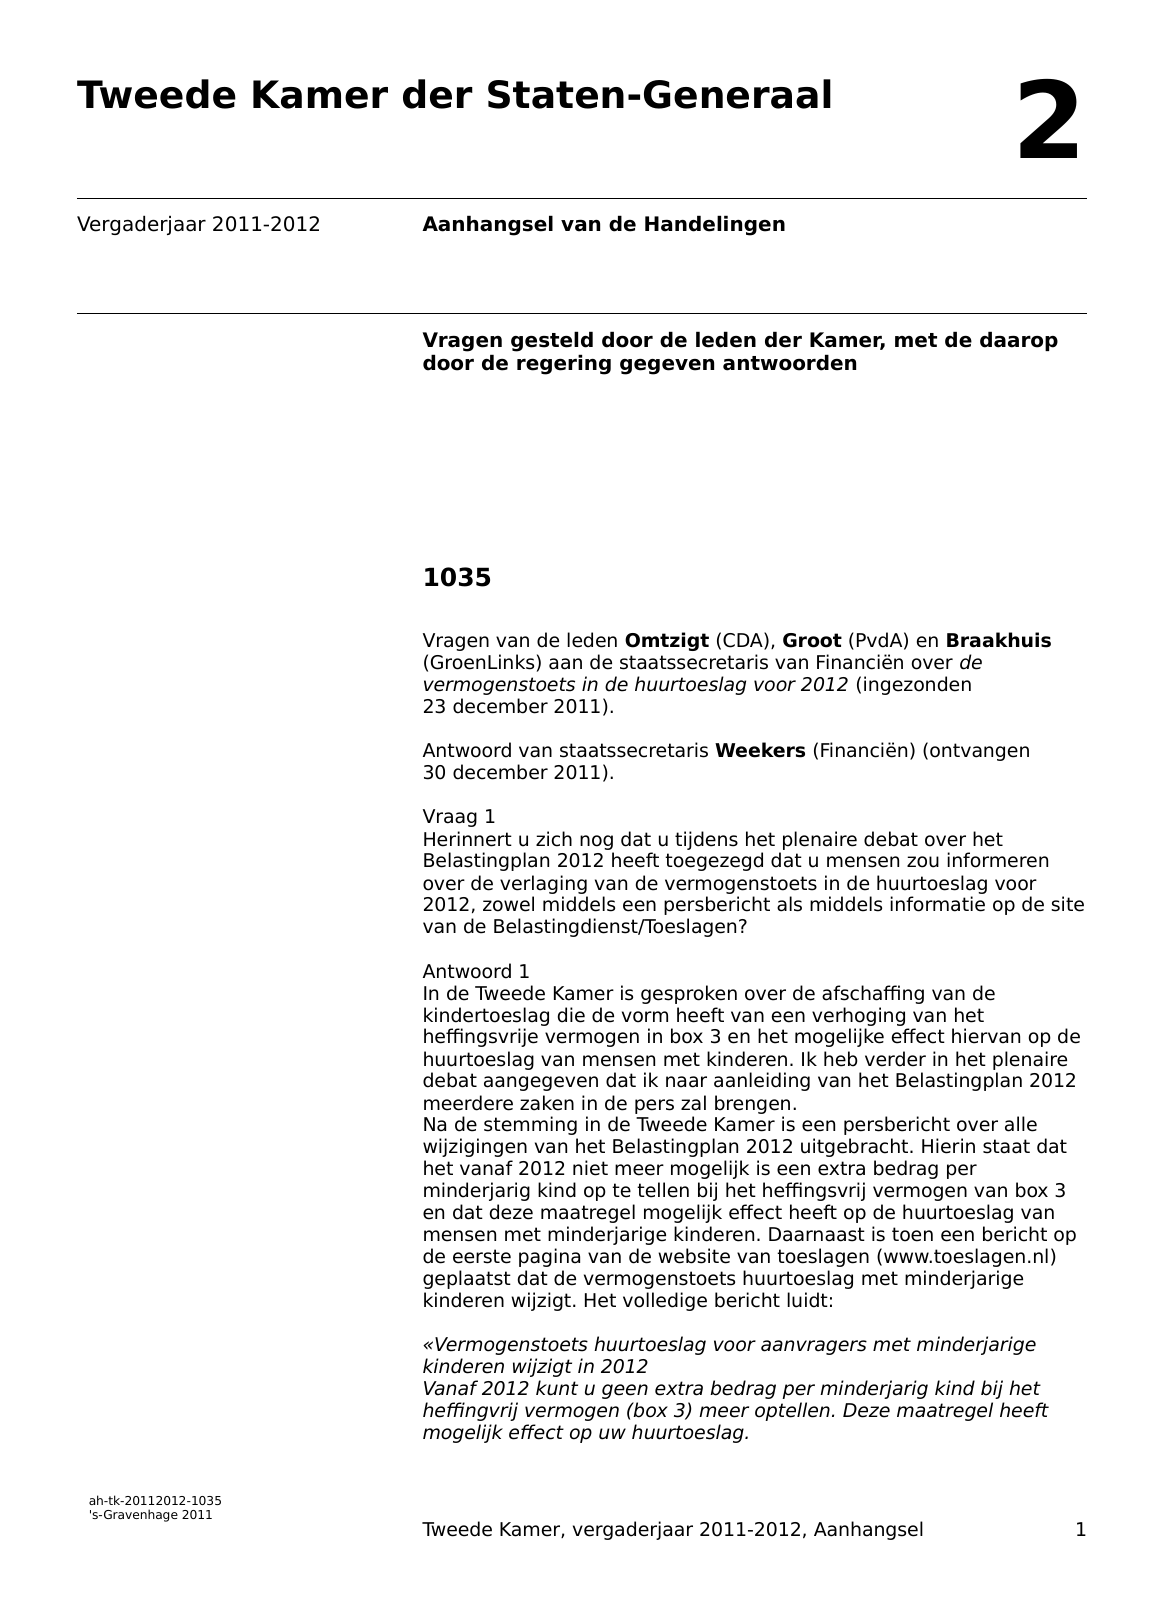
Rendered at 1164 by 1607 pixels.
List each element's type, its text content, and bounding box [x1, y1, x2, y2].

text In de Tweede Kamer is gesproken over de afschaffing van de kindertoeslag die de vorm heeft van een verhoging van het heffingsvrije vermogen in box 3 en het mogelijke effect hiervan op de huurtoeslag van mensen met kinderen. Ik heb verder in het plenaire debat aangegeven dat ik naar aanleiding van het Belastingplan 2012 meerdere zaken in de pers zal brengen. [422, 982, 1087, 1114]
table_header 2 [886, 59, 1087, 198]
text Antwoord 1 [422, 961, 1087, 982]
table_header Tweede Kamer der Staten-Generaal [77, 59, 886, 198]
table_cell Vragen gesteld door de leden der Kamer, met de daarop door de regering gegeven antwoorden [422, 314, 1087, 375]
text ah-tk-20112012-1035 [88, 1494, 323, 1508]
table_cell Aanhangsel van de Handelingen [422, 199, 1087, 313]
text Herinnert u zich nog dat u tijdens het plenaire debat over het Belastingplan 2012 heeft toegezegd dat u mensen zou informeren over de verlaging van de vermogenstoets in de huurtoeslag voor 2012, zowel middels een persbericht als middels informatie op de site van de Belastingdienst/Toeslagen? [422, 828, 1087, 938]
text Antwoord van staatssecretaris Weekers (Financiën) (ontvangen 30 december 2011). [422, 740, 1087, 784]
text 1035 [422, 563, 1087, 592]
subtitle «Vermogenstoets huurtoeslag voor aanvragers met minderjarige kinderen wijzigt in 2012 [422, 1334, 1087, 1378]
table_cell Vergaderjaar 2011-2012 [77, 199, 422, 313]
table_cell [77, 314, 422, 375]
text Vanaf 2012 kunt u geen extra bedrag per minderjarig kind bij het heffingvrij vermogen (box 3) meer optellen. Deze maatregel heeft mogelijk effect op uw huurtoeslag. [422, 1378, 1087, 1444]
text 's-Gravenhage 2011 [88, 1508, 323, 1522]
text Na de stemming in de Tweede Kamer is een persbericht over alle wijzigingen van het Belastingplan 2012 uitgebracht. Hierin staat dat het vanaf 2012 niet meer mogelijk is een extra bedrag per minderjarig kind op te tellen bij het heffingsvrij vermogen van box 3 en dat deze maatregel mogelijk effect heeft op de huurtoeslag van mensen met minderjarige kinderen. Daarnaast is toen een bericht op de eerste pagina van de website van toeslagen (www.toeslagen.nl) geplaatst dat de vermogenstoets huurtoeslag met minderjarige kinderen wijzigt. Het volledige bericht luidt: [422, 1114, 1087, 1312]
text Vragen van de leden Omtzigt (CDA), Groot (PvdA) en Braakhuis (GroenLinks) aan de staatssecretaris van Financiën over de vermogenstoets in de huurtoeslag voor 2012 (ingezonden 23 december 2011). [422, 630, 1087, 718]
text Vraag 1 [422, 806, 1087, 828]
